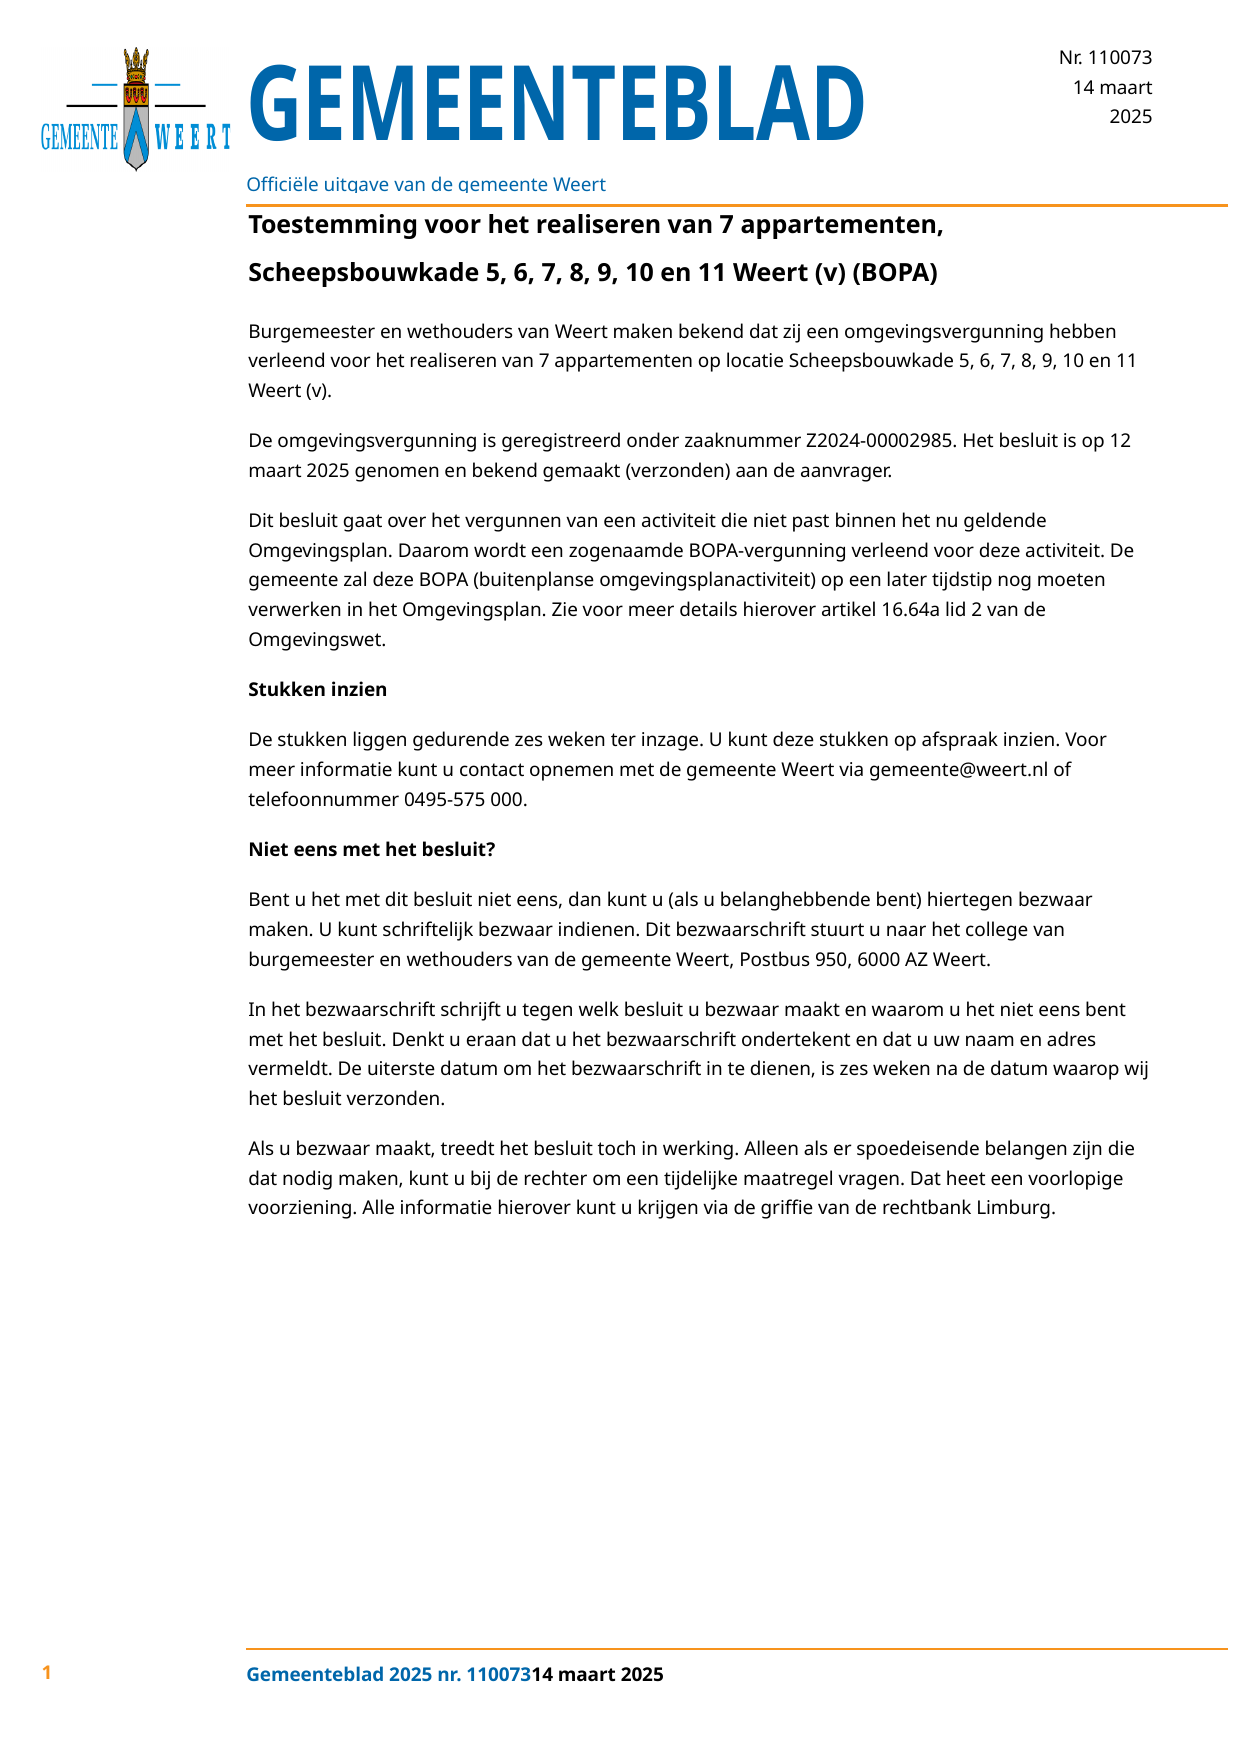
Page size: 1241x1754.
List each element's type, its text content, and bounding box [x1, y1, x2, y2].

text In het bezwaarschrift schrijft u tegen welk besluit u bezwaar maakt en waarom u het niet eens bent met het besluit. Denkt u eraan dat u het bezwaarschrift ondertekent en dat u uw naam en adres vermeldt. De uiterste datum om het bezwaarschrift in te dienen, is zes weken na de datum waarop wij het besluit verzonden. [248, 996, 1152, 1111]
text Toestemming voor het realiseren van 7 appartementen, Scheepsbouwkade 5, 6, 7, 8, 9, 10 en 11 Weert (v) (BOPA) [248, 207, 1152, 288]
text Dit besluit gaat over het vergunnen van een activiteit die niet past binnen het nu geldende Omgevingsplan. Daarom wordt een zogenaamde BOPA-vergunning verleend voor deze activiteit. De gemeente zal deze BOPA (buitenplanse omgevingsplanactiviteit) op een later tijdstip nog moeten verwerken in het Omgevingsplan. Zie voor meer details hierover artikel 16.64a lid 2 van de Omgevingswet. [248, 507, 1152, 652]
picture [41, 47, 231, 172]
text Als u bezwaar maakt, treedt het besluit toch in werking. Alleen als er spoedeisende belangen zijn die dat nodig maken, kunt u bij de rechter om een tijdelijke maatregel vragen. Dat heet een voorlopige voorziening. Alle informatie hierover kunt u krijgen via de griffie van de rechtbank Limburg. [248, 1135, 1152, 1220]
text De omgevingsvergunning is geregistreerd onder zaaknummer Z2024-00002985. Het besluit is op 12 maart 2025 genomen en bekend gemaakt (verzonden) aan de aanvrager. [248, 427, 1152, 483]
text Niet eens met het besluit? [248, 836, 1152, 862]
text Bent u het met dit besluit niet eens, dan kunt u (als u belanghebbende bent) hiertegen bezwaar maken. U kunt schriftelijk bezwaar indienen. Dit bezwaarschrift stuurt u naar het college van burgemeester en wethouders van de gemeente Weert, Postbus 950, 6000 AZ Weert. [248, 887, 1152, 972]
text De stukken liggen gedurende zes weken ter inzage. U kunt deze stukken op afspraak inzien. Voor meer informatie kunt u contact opnemen met de gemeente Weert via gemeente@weert.nl of telefoonnummer 0495-575 000. [248, 727, 1152, 812]
text Burgemeester en wethouders van Weert maken bekend dat zij een omgevingsvergunning hebben verleend voor het realiseren van 7 appartementen op locatie Scheepsbouwkade 5, 6, 7, 8, 9, 10 en 11 Weert (v). [248, 318, 1152, 403]
text Stukken inzien [248, 676, 1152, 702]
